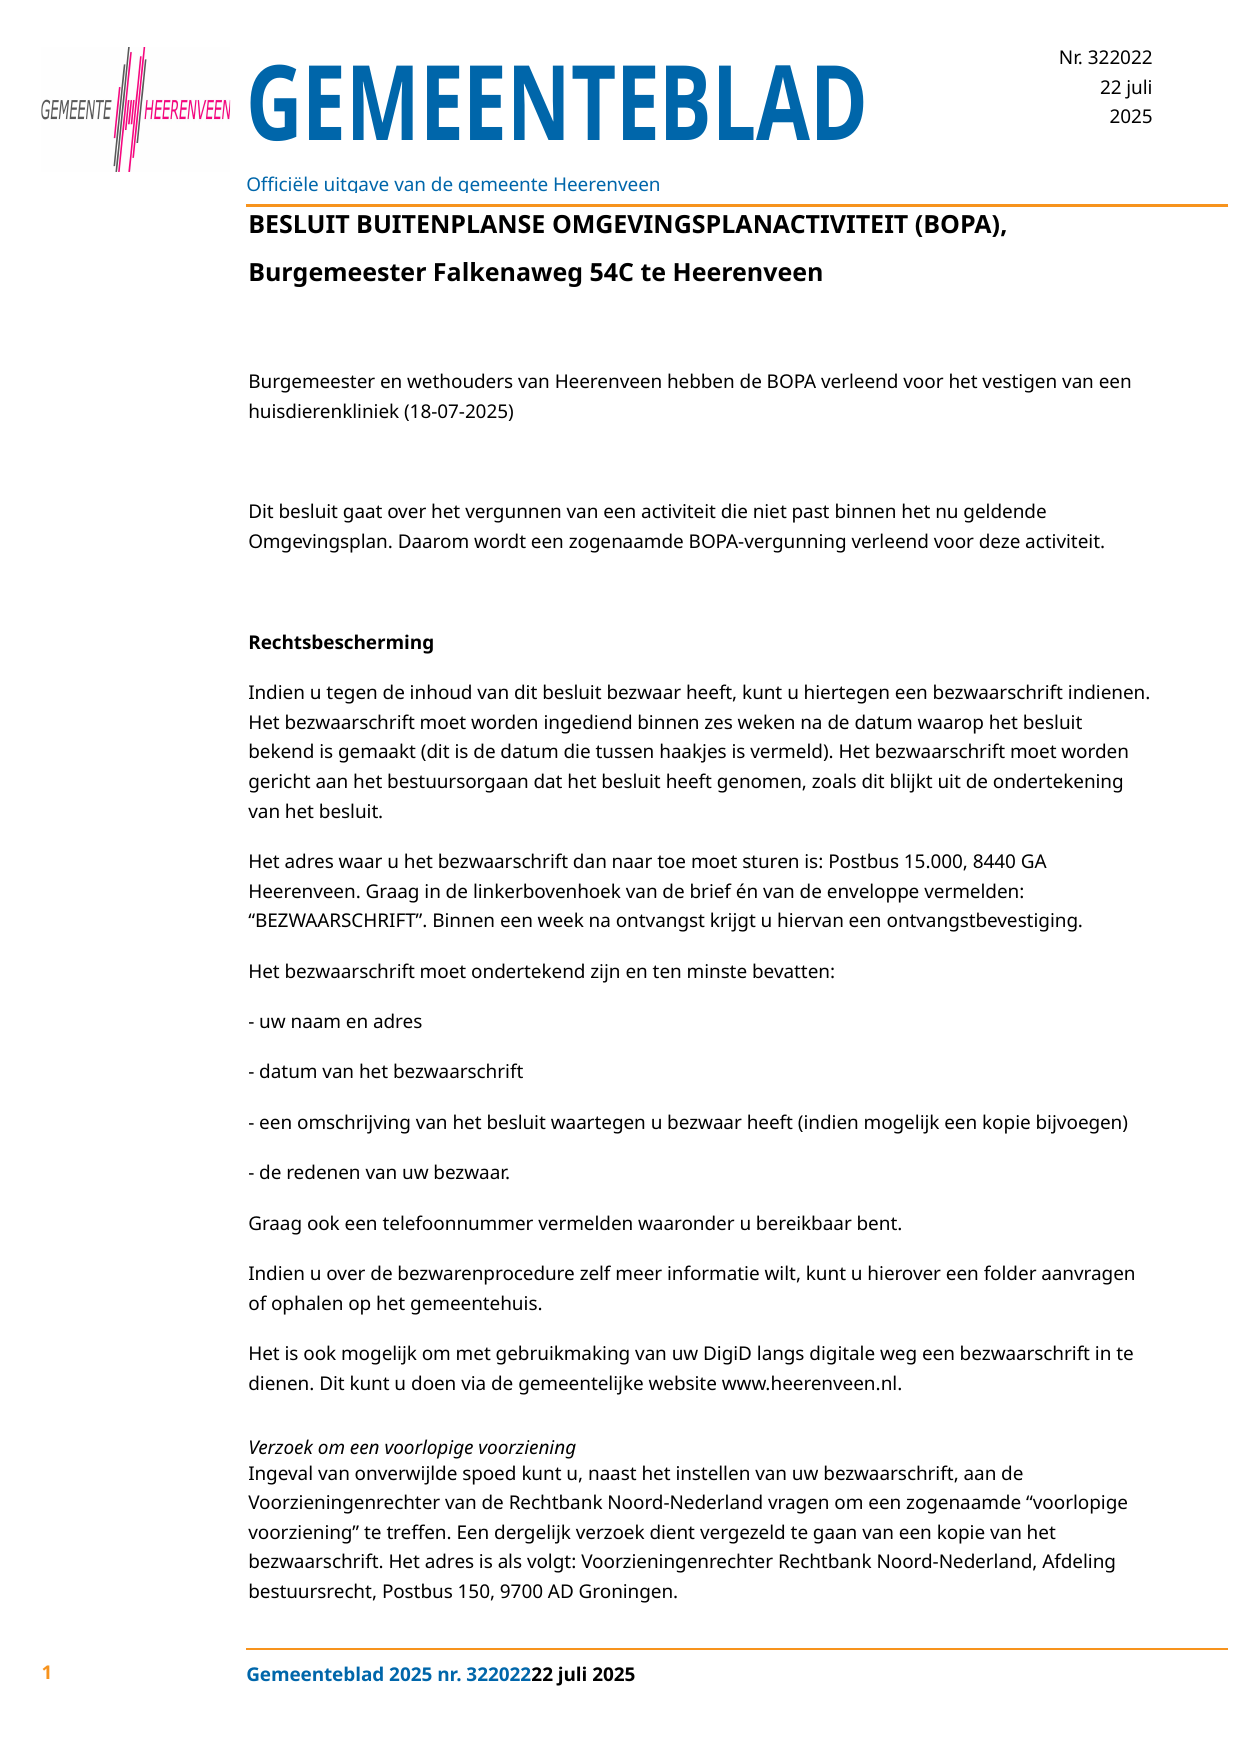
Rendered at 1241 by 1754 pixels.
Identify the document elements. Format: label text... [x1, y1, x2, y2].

text BESLUIT BUITENPLANSE OMGEVINGSPLANACTIVITEIT (BOPA), Burgemeester Falkenaweg 54C te Heerenveen [248, 207, 1152, 288]
text Indien u over de bezwarenprocedure zelf meer informatie wilt, kunt u hierover een folder aanvragen of ophalen op het gemeentehuis. [248, 1260, 1152, 1316]
picture [41, 47, 231, 172]
text Dit besluit gaat over het vergunnen van een activiteit die niet past binnen het nu geldende Omgevingsplan. Daarom wordt een zogenaamde BOPA-vergunning verleend voor deze activiteit. [248, 499, 1152, 554]
text - datum van het bezwaarschrift [248, 1059, 1152, 1084]
text Ingeval van onverwijlde spoed kunt u, naast het instellen van uw bezwaarschrift, aan de Voorzieningenrechter van de Rechtbank Noord-Nederland vragen om een zogenaamde “voorlopige voorziening” te treffen. Een dergelijk verzoek dient vergezeld te gaan van een kopie van het bezwaarschrift. Het adres is als volgt: Voorzieningenrechter Rechtbank Noord-Nederland, Afdeling bestuursrecht, Postbus 150, 9700 AD Groningen. [248, 1460, 1152, 1604]
text Het is ook mogelijk om met gebruikmaking van uw DigiD langs digitale weg een bezwaarschrift in te dienen. Dit kunt u doen via de gemeentelijke website www.heerenveen.nl. [248, 1340, 1152, 1396]
text - de redenen van uw bezwaar. [248, 1159, 1152, 1185]
text - uw naam en adres [248, 1008, 1152, 1034]
text Het adres waar u het bezwaarschrift dan naar toe moet sturen is: Postbus 15.000, 8440 GA Heerenveen. Graag in de linkerbovenhoek van de brief én van de enveloppe vermelden: “BEZWAARSCHRIFT”. Binnen een week na ontvangst krijgt u hiervan een ontvangstbevestiging. [248, 848, 1152, 933]
text Graag ook een telefoonnummer vermelden waaronder u bereikbaar bent. [248, 1210, 1152, 1236]
text Burgemeester en wethouders van Heerenveen hebben de BOPA verleend voor het vestigen van een huisdierenkliniek (18-07-2025) [248, 368, 1152, 424]
text - een omschrijving van het besluit waartegen u bezwaar heeft (indien mogelijk een kopie bijvoegen) [248, 1109, 1152, 1135]
text Indien u tegen de inhoud van dit besluit bezwaar heeft, kunt u hiertegen een bezwaarschrift indienen. Het bezwaarschrift moet worden ingediend binnen zes weken na de datum waarop het besluit bekend is gemaakt (dit is de datum die tussen haakjes is vermeld). Het bezwaarschrift moet worden gericht aan het bestuursorgaan dat het besluit heeft genomen, zoals dit blijkt uit de ondertekening van het besluit. [248, 679, 1152, 824]
text Verzoek om een voorlopige voorziening [248, 1434, 1152, 1460]
text Het bezwaarschrift moet ondertekend zijn en ten minste bevatten: [248, 958, 1152, 984]
text Rechtsbescherming [248, 629, 1152, 655]
